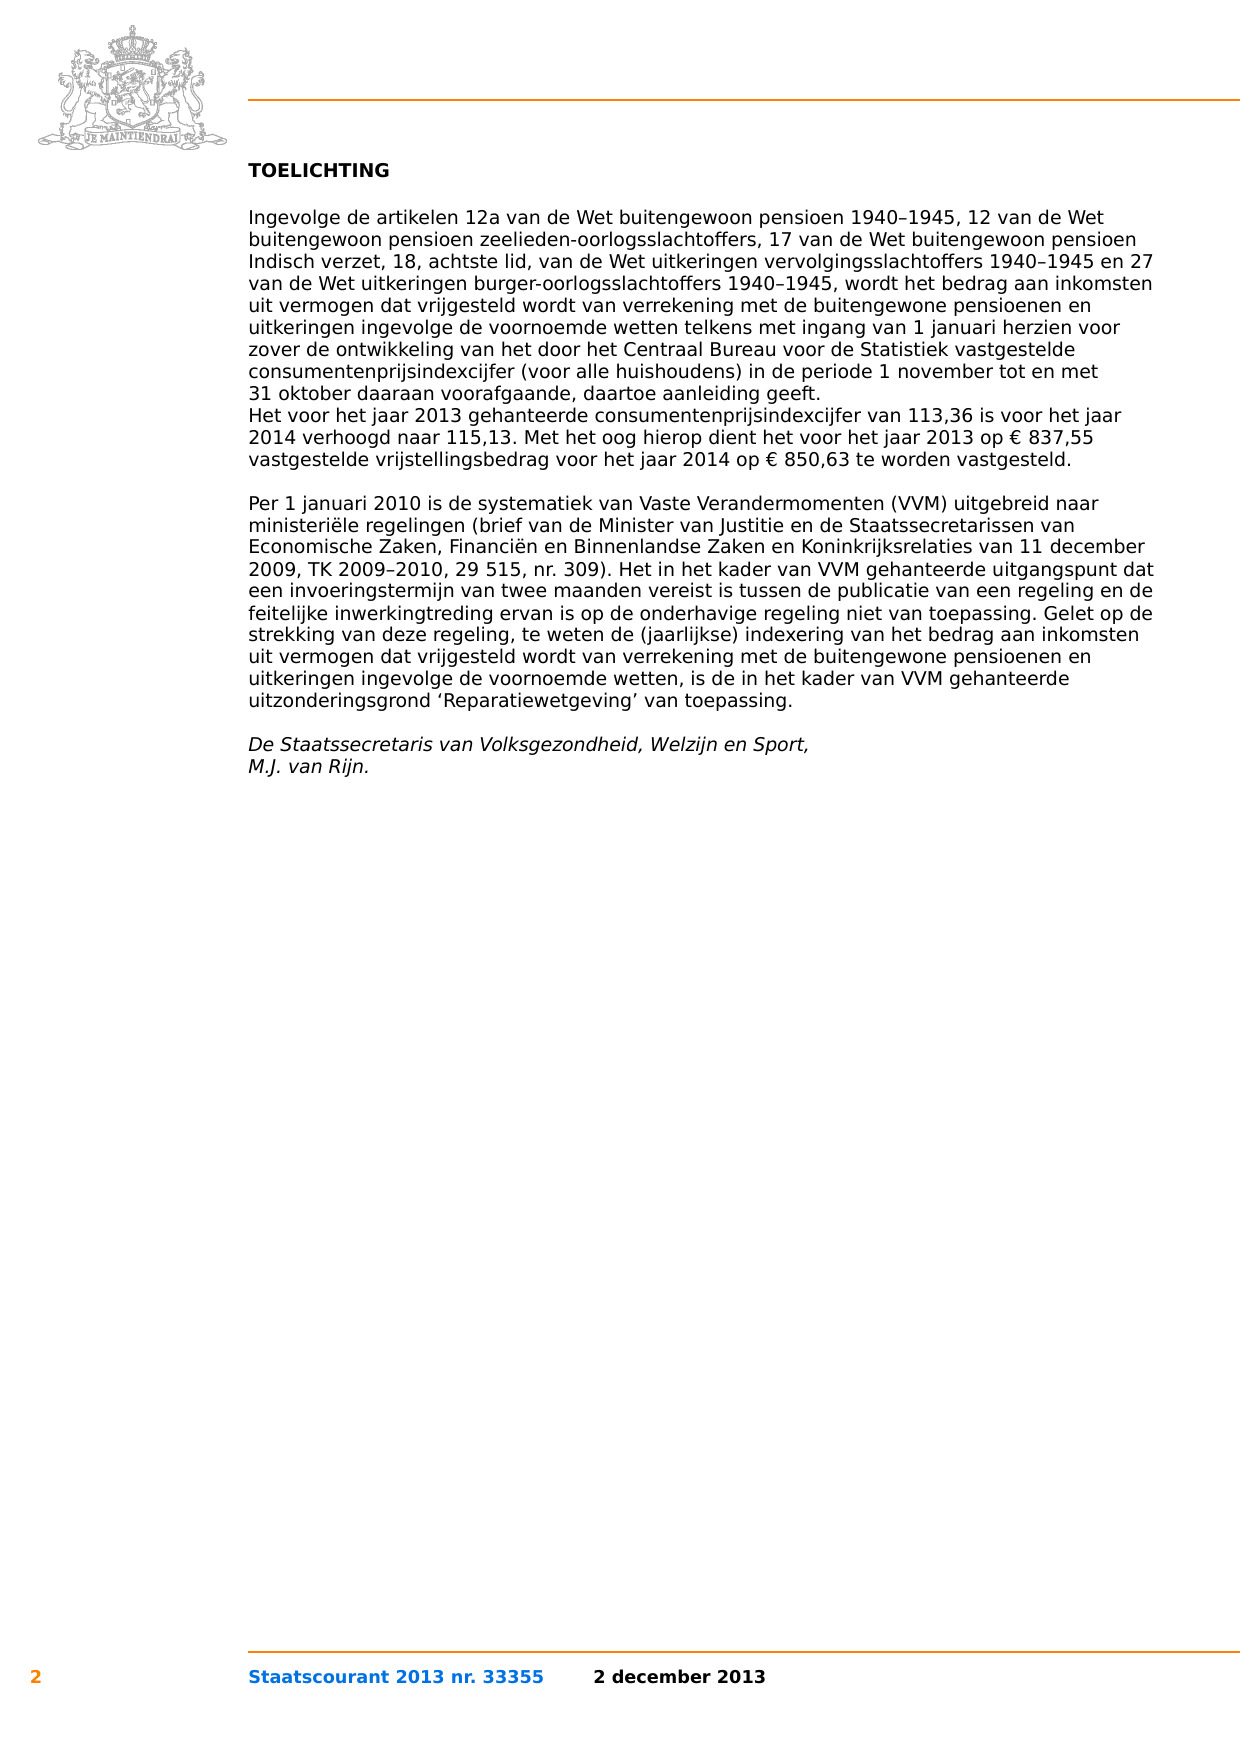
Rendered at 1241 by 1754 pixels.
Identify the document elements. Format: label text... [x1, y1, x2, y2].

picture [38, 25, 227, 150]
text Per 1 januari 2010 is de systematiek van Vaste Verandermomenten (VVM) uitgebreid naar ministeriële regelingen (brief van de Minister van Justitie en de Staatssecretarissen van Economische Zaken, Financiën en Binnenlandse Zaken en Koninkrijksrelaties van 11 december 2009, TK 2009–2010, 29 515, nr. 309). Het in het kader van VVM gehanteerde uitgangspunt dat een invoeringstermijn van twee maanden vereist is tussen de publicatie van een regeling en de feitelijke inwerkingtreding ervan is op de onderhavige regeling niet van toepassing. Gelet op de strekking van deze regeling, te weten de (jaarlijkse) indexering van het bedrag aan inkomsten uit vermogen dat vrijgesteld wordt van verrekening met de buitengewone pensioenen en uitkeringen ingevolge de voornoemde wetten, is de in het kader van VVM gehanteerde uitzonderingsgrond ‘Reparatiewetgeving’ van toepassing. [248, 492, 1163, 712]
text De Staatssecretaris van Volksgezondheid, Welzijn en Sport, M.J. van Rijn. [248, 734, 1163, 778]
text Het voor het jaar 2013 gehanteerde consumentenprijsindexcijfer van 113,36 is voor het jaar 2014 verhoogd naar 115,13. Met het oog hierop dient het voor het jaar 2013 op € 837,55 vastgestelde vrijstellingsbedrag voor het jaar 2014 op € 850,63 te worden vastgesteld. [248, 405, 1163, 471]
text Ingevolge de artikelen 12a van de Wet buitengewoon pensioen 1940–1945, 12 van de Wet buitengewoon pensioen zeelieden-oorlogsslachtoffers, 17 van de Wet buitengewoon pensioen Indisch verzet, 18, achtste lid, van de Wet uitkeringen vervolgingsslachtoffers 1940–1945 en 27 van de Wet uitkeringen burger-oorlogsslachtoffers 1940–1945, wordt het bedrag aan inkomsten uit vermogen dat vrijgesteld wordt van verrekening met de buitengewone pensioenen en uitkeringen ingevolge de voornoemde wetten telkens met ingang van 1 januari herzien voor zover de ontwikkeling van het door het Centraal Bureau voor de Statistiek vastgestelde consumentenprijsindexcijfer (voor alle huishoudens) in de periode 1 november tot en met 31 oktober daaraan voorafgaande, daartoe aanleiding geeft. [248, 207, 1163, 405]
subtitle TOELICHTING [248, 160, 1163, 182]
